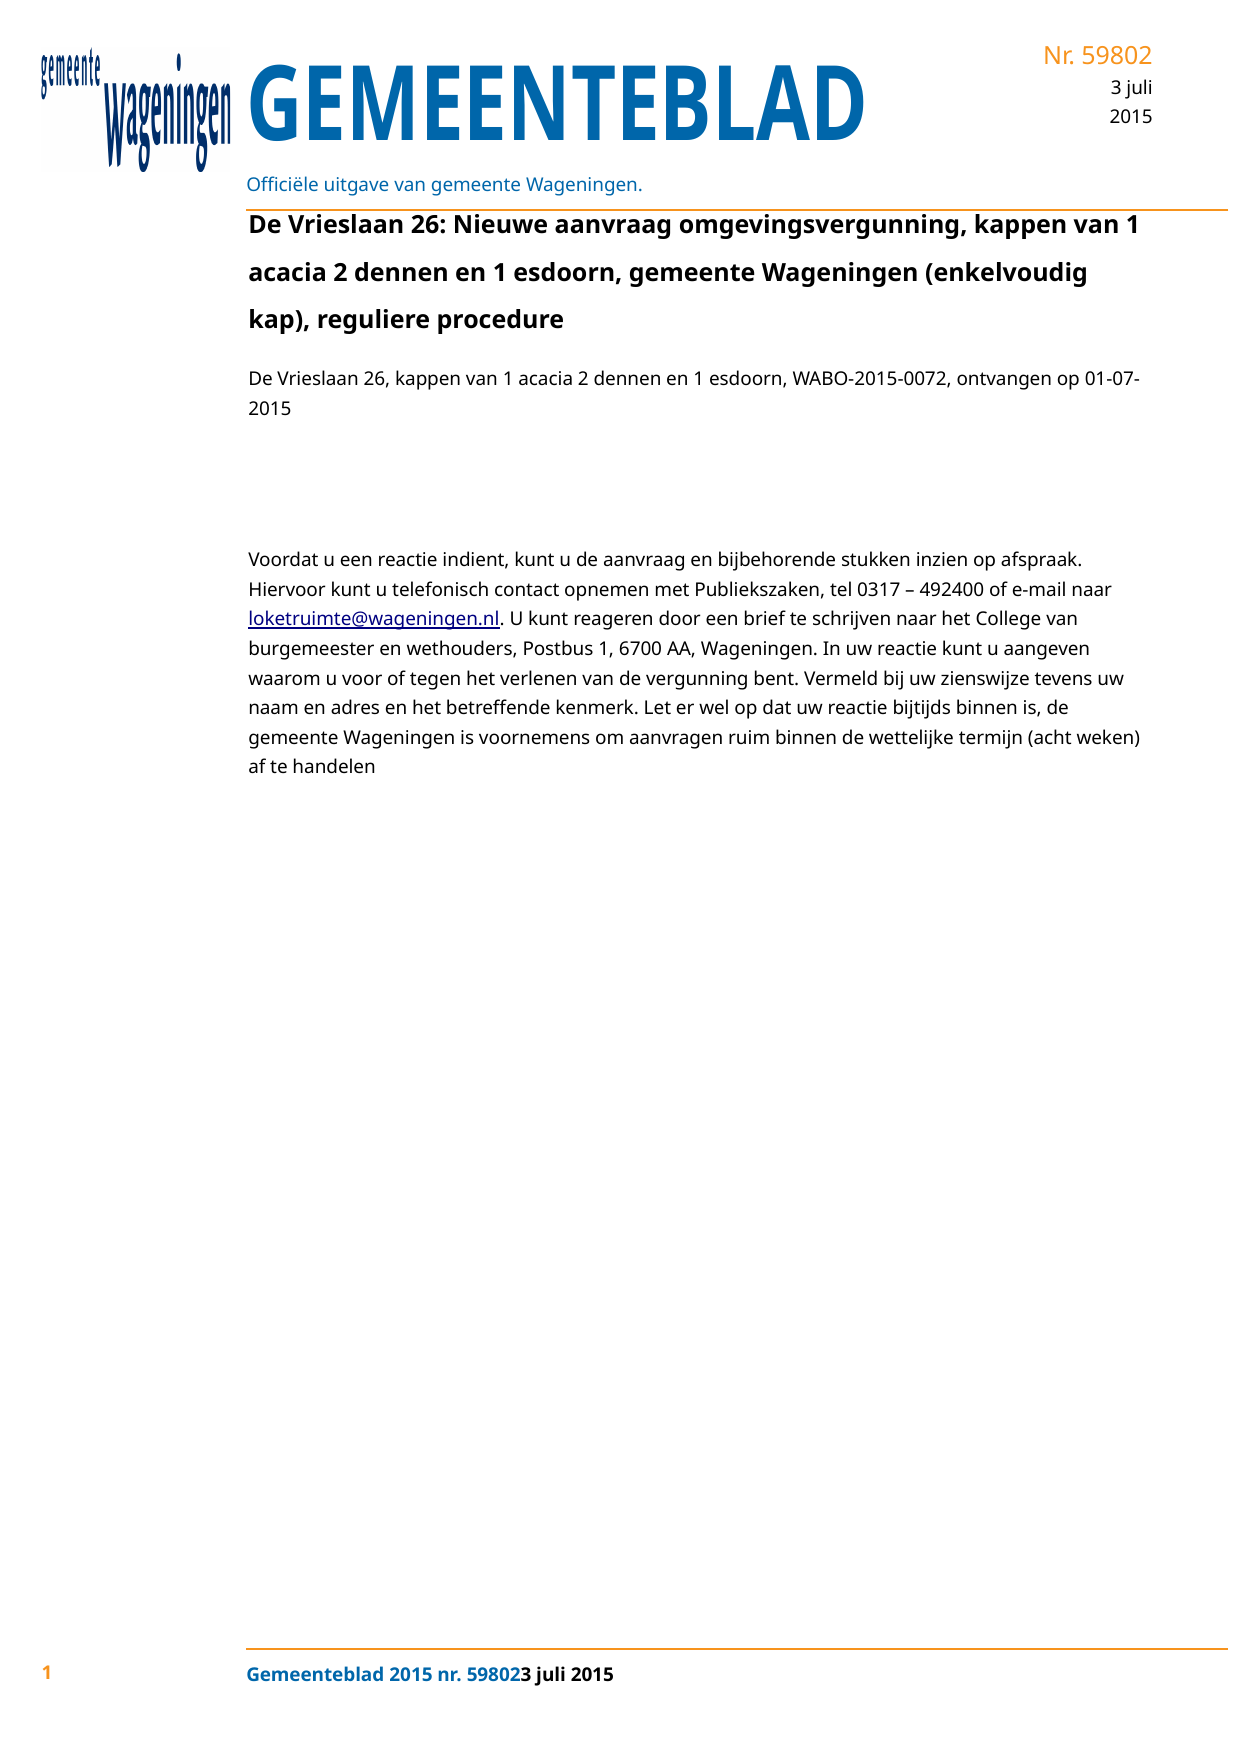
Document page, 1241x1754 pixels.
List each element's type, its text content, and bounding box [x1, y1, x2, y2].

picture [41, 47, 231, 172]
text De Vrieslaan 26: Nieuwe aanvraag omgevingsvergunning, kappen van 1 acacia 2 dennen en 1 esdoorn, gemeente Wageningen (enkelvoudig kap), reguliere procedure [248, 211, 1152, 336]
text De Vrieslaan 26, kappen van 1 acacia 2 dennen en 1 esdoorn, WABO-2015-0072, ontvangen op 01-07-2015 [248, 366, 1152, 421]
text Voordat u een reactie indient, kunt u de aanvraag en bijbehorende stukken inzien op afspraak. Hiervoor kunt u telefonisch contact opnemen met Publiekszaken, tel 0317 – 492400 of e-mail naar loketruimte@wageningen.nl. U kunt reageren door een brief te schrijven naar het College van burgemeester en wethouders, Postbus 1, 6700 AA, Wageningen. In uw reactie kunt u aangeven waarom u voor of tegen het verlenen van de vergunning bent. Vermeld bij uw zienswijze tevens uw naam en adres en het betreffende kenmerk. Let er wel op dat uw reactie bijtijds binnen is, de gemeente Wageningen is voornemens om aanvragen ruim binnen de wettelijke termijn (acht weken) af te handelen [248, 546, 1152, 779]
